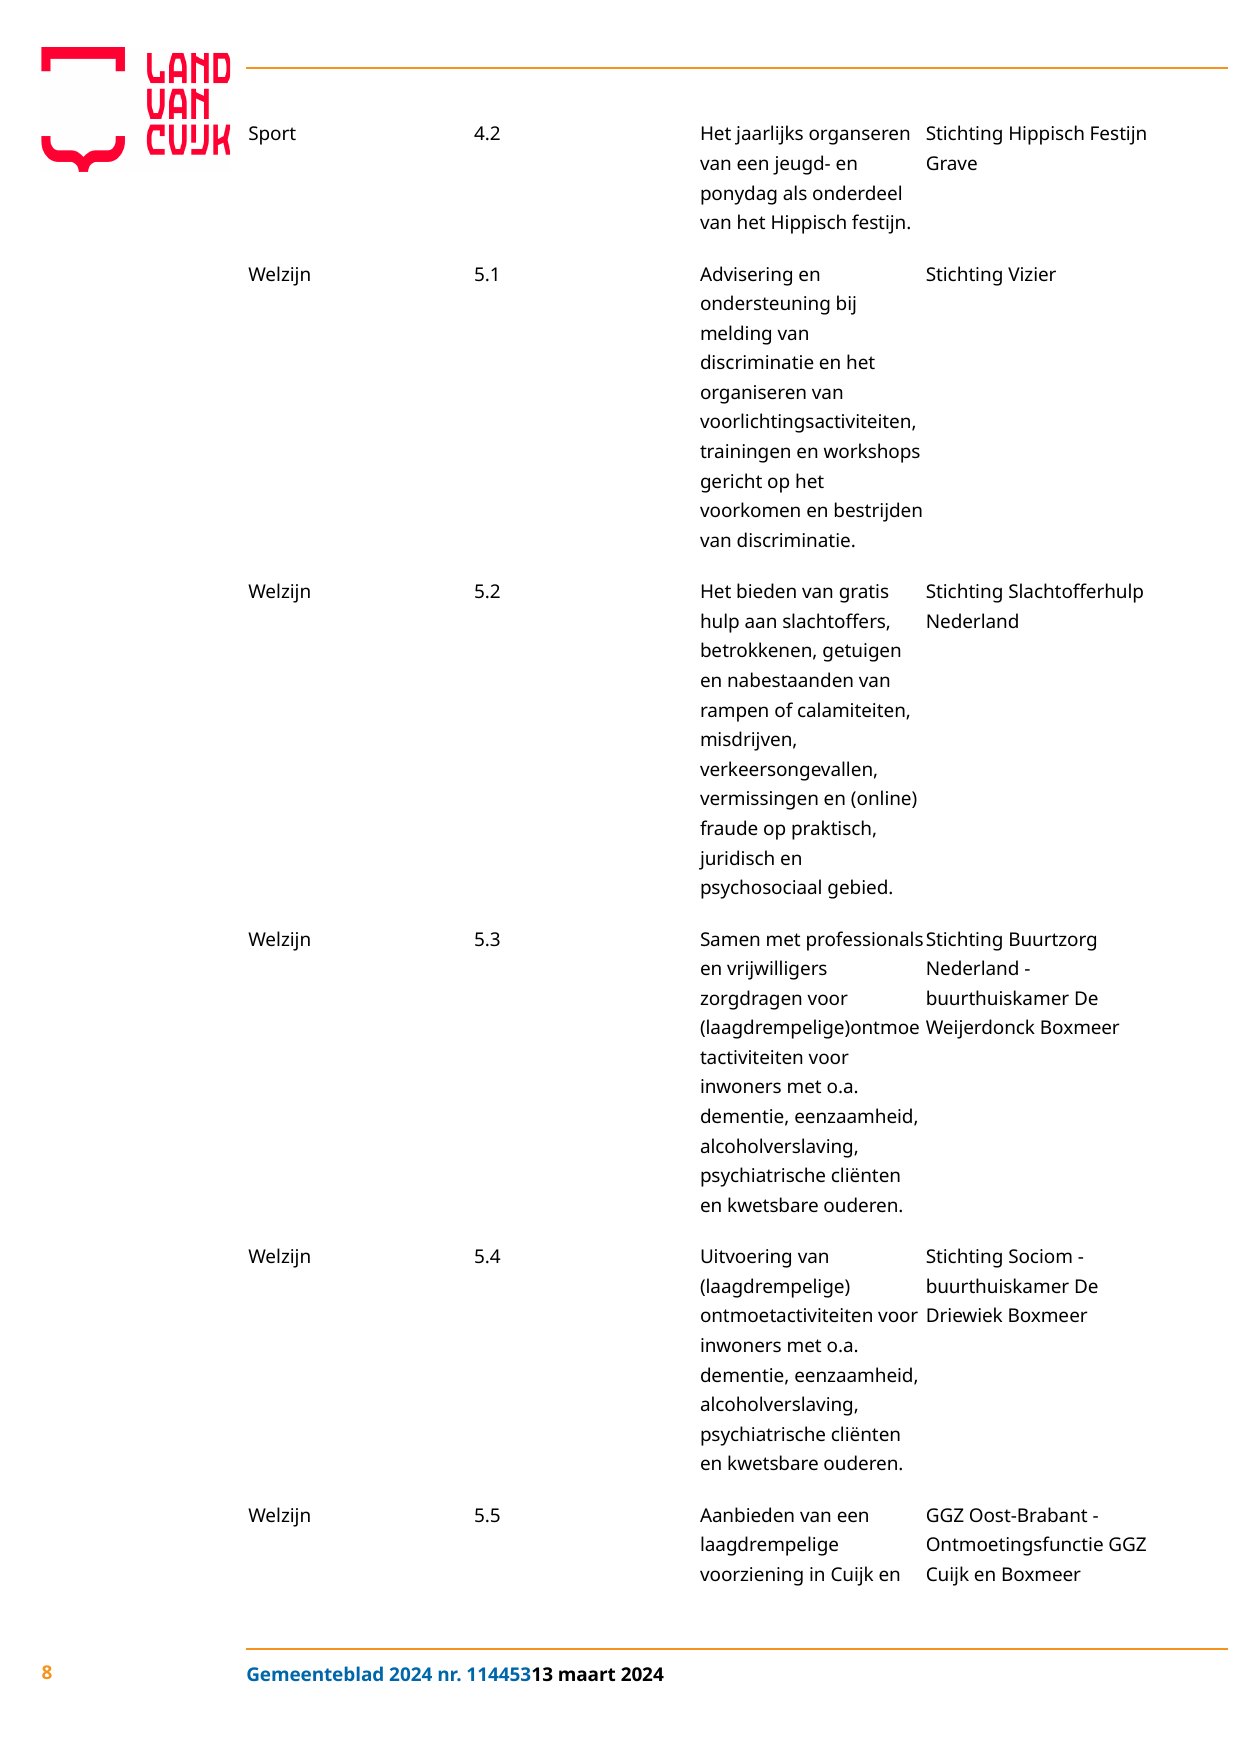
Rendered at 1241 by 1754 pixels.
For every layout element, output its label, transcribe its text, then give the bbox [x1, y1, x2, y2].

table_cell [700, 1476, 926, 1502]
table_cell Welzijn [248, 579, 474, 900]
table_cell [700, 553, 926, 578]
table_cell Stichting Buurtzorg Nederland - buurthuiskamer De Weijerdonck Boxmeer [926, 926, 1152, 1218]
table_cell [926, 1218, 1152, 1243]
table_cell 5.1 [474, 261, 700, 553]
table_cell Aanbieden van een laagdrempelige voorziening in Cuijk en [700, 1502, 926, 1587]
picture [41, 47, 231, 172]
table_cell GGZ Oost-Brabant - Ontmoetingsfunctie GGZ Cuijk en Boxmeer [926, 1502, 1152, 1587]
table_cell [248, 95, 474, 121]
table_cell Stichting Vizier [926, 261, 1152, 553]
table_cell [926, 900, 1152, 926]
table_cell [474, 95, 700, 121]
table_cell Stichting Hippisch Festijn Grave [926, 121, 1152, 235]
table_cell [248, 900, 474, 926]
table_cell Welzijn [248, 926, 474, 1218]
table_cell [248, 1476, 474, 1502]
table_cell [474, 553, 700, 578]
table_cell [474, 1476, 700, 1502]
table_cell [926, 553, 1152, 578]
table_cell Het jaarlijks organseren van een jeugd- en ponydag als onderdeel van het Hippisch festijn. [700, 121, 926, 235]
table_cell [700, 235, 926, 261]
table_cell [700, 1218, 926, 1243]
table_cell Uitvoering van (laagdrempelige) ontmoetactiviteiten voor inwoners met o.a. dementie, eenzaamheid, alcoholverslaving, psychiatrische cliënten en kwetsbare ouderen. [700, 1244, 926, 1476]
table_cell Het bieden van gratis hulp aan slachtoffers, betrokkenen, getuigen en nabestaanden van rampen of calamiteiten, misdrijven, verkeersongevallen, vermissingen en (online) fraude op praktisch, juridisch en psychosociaal gebied. [700, 579, 926, 900]
table_cell [926, 1476, 1152, 1502]
table_cell Advisering en ondersteuning bij melding van discriminatie en het organiseren van voorlichtingsactiviteiten, trainingen en workshops gericht op het voorkomen en bestrijden van discriminatie. [700, 261, 926, 553]
table_cell Stichting Slachtofferhulp Nederland [926, 579, 1152, 900]
table_cell [700, 95, 926, 121]
table_cell Stichting Sociom - buurthuiskamer De Driewiek Boxmeer [926, 1244, 1152, 1476]
table_cell [926, 235, 1152, 261]
table_cell [248, 553, 474, 578]
table_cell [474, 1218, 700, 1243]
table_cell Welzijn [248, 261, 474, 553]
table_cell [700, 900, 926, 926]
table_cell 5.5 [474, 1502, 700, 1587]
table_cell [474, 900, 700, 926]
table_cell [248, 235, 474, 261]
table_cell 4.2 [474, 121, 700, 235]
table_cell Welzijn [248, 1502, 474, 1587]
table_cell [926, 95, 1152, 121]
table_cell Samen met professionals en vrijwilligers zorgdragen voor (laagdrempelige)ontmoetactiviteiten voor inwoners met o.a. dementie, eenzaamheid, alcoholverslaving, psychiatrische cliënten en kwetsbare ouderen. [700, 926, 926, 1218]
table_cell Welzijn [248, 1244, 474, 1476]
table_cell 5.4 [474, 1244, 700, 1476]
table_cell [248, 1218, 474, 1243]
table_cell [474, 235, 700, 261]
table_cell Sport [248, 121, 474, 235]
table_cell 5.2 [474, 579, 700, 900]
table_cell 5.3 [474, 926, 700, 1218]
